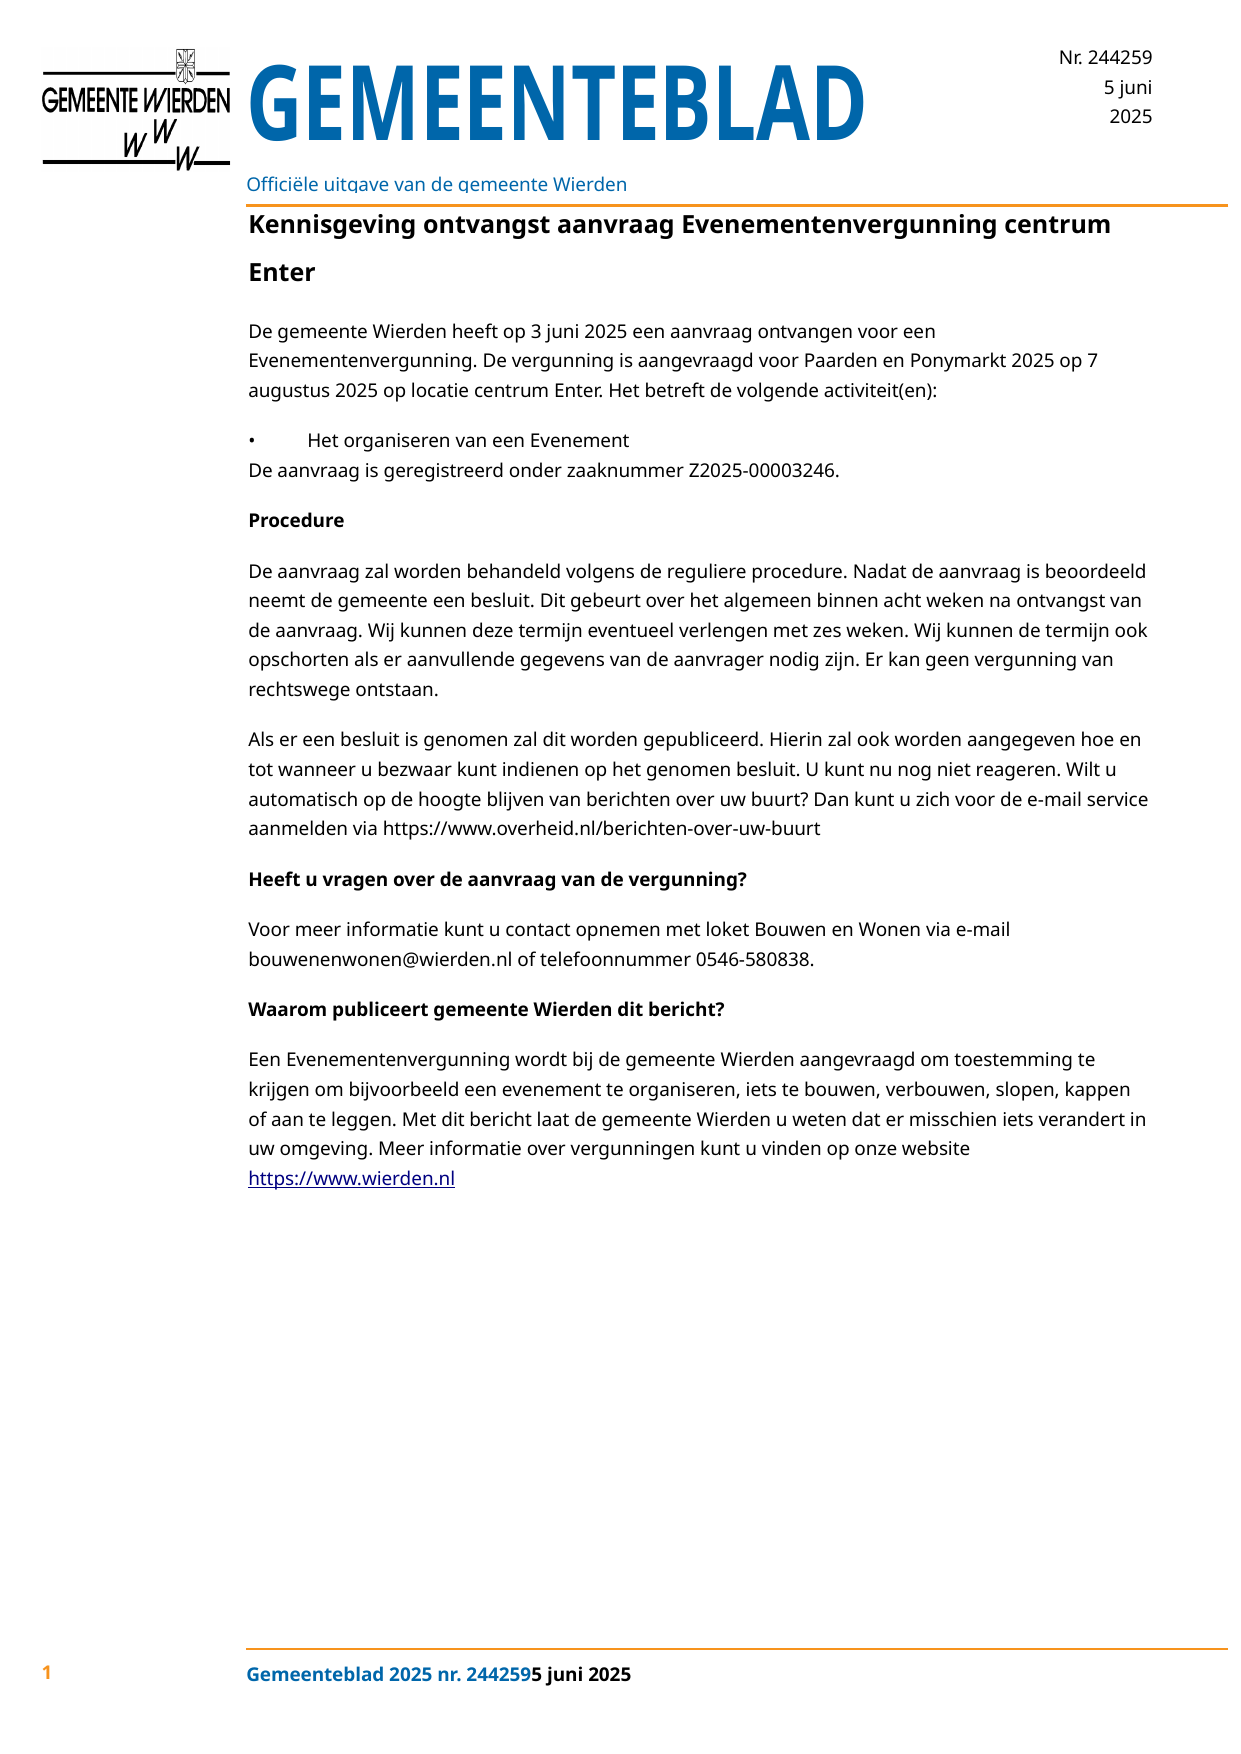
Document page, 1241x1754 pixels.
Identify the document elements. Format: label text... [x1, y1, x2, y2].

text Voor meer informatie kunt u contact opnemen met loket Bouwen en Wonen via e-mail bouwenenwonen@wierden.nl of telefoonnummer 0546-580838. [248, 916, 1152, 972]
text Kennisgeving ontvangst aanvraag Evenementenvergunning centrum Enter [248, 207, 1152, 288]
text De gemeente Wierden heeft op 3 juni 2025 een aanvraag ontvangen voor een Evenementenvergunning. De vergunning is aangevraagd voor Paarden en Ponymarkt 2025 op 7 augustus 2025 op locatie centrum Enter. Het betreft de volgende activiteit(en): [248, 318, 1152, 403]
text Procedure [248, 507, 1152, 533]
picture [41, 47, 231, 172]
text De aanvraag zal worden behandeld volgens de reguliere procedure. Nadat de aanvraag is beoordeeld neemt de gemeente een besluit. Dit gebeurt over het algemeen binnen acht weken na ontvangst van de aanvraag. Wij kunnen deze termijn eventueel verlengen met zes weken. Wij kunnen de termijn ook opschorten als er aanvullende gegevens van de aanvrager nodig zijn. Er kan geen vergunning van rechtswege ontstaan. [248, 558, 1152, 702]
text Heeft u vragen over de aanvraag van de vergunning? [248, 866, 1152, 892]
text Als er een besluit is genomen zal dit worden gepubliceerd. Hierin zal ook worden aangegeven hoe en tot wanneer u bezwaar kunt indienen op het genomen besluit. U kunt nu nog niet reageren. Wilt u automatisch op de hoogte blijven van berichten over uw buurt? Dan kunt u zich voor de e-mail service aanmelden via https://www.overheid.nl/berichten-over-uw-buurt [248, 727, 1152, 841]
list Het organiseren van een Evenement [248, 427, 1152, 453]
text De aanvraag is geregistreerd onder zaaknummer Z2025-00003246. [248, 457, 1152, 483]
text Waarom publiceert gemeente Wierden dit bericht? [248, 996, 1152, 1022]
text Een Evenementenvergunning wordt bij de gemeente Wierden aangevraagd om toestemming te krijgen om bijvoorbeeld een evenement te organiseren, iets te bouwen, verbouwen, slopen, kappen of aan te leggen. Met dit bericht laat de gemeente Wierden u weten dat er misschien iets verandert in uw omgeving. Meer informatie over vergunningen kunt u vinden op onze website https://www.wierden.nl [248, 1047, 1152, 1191]
